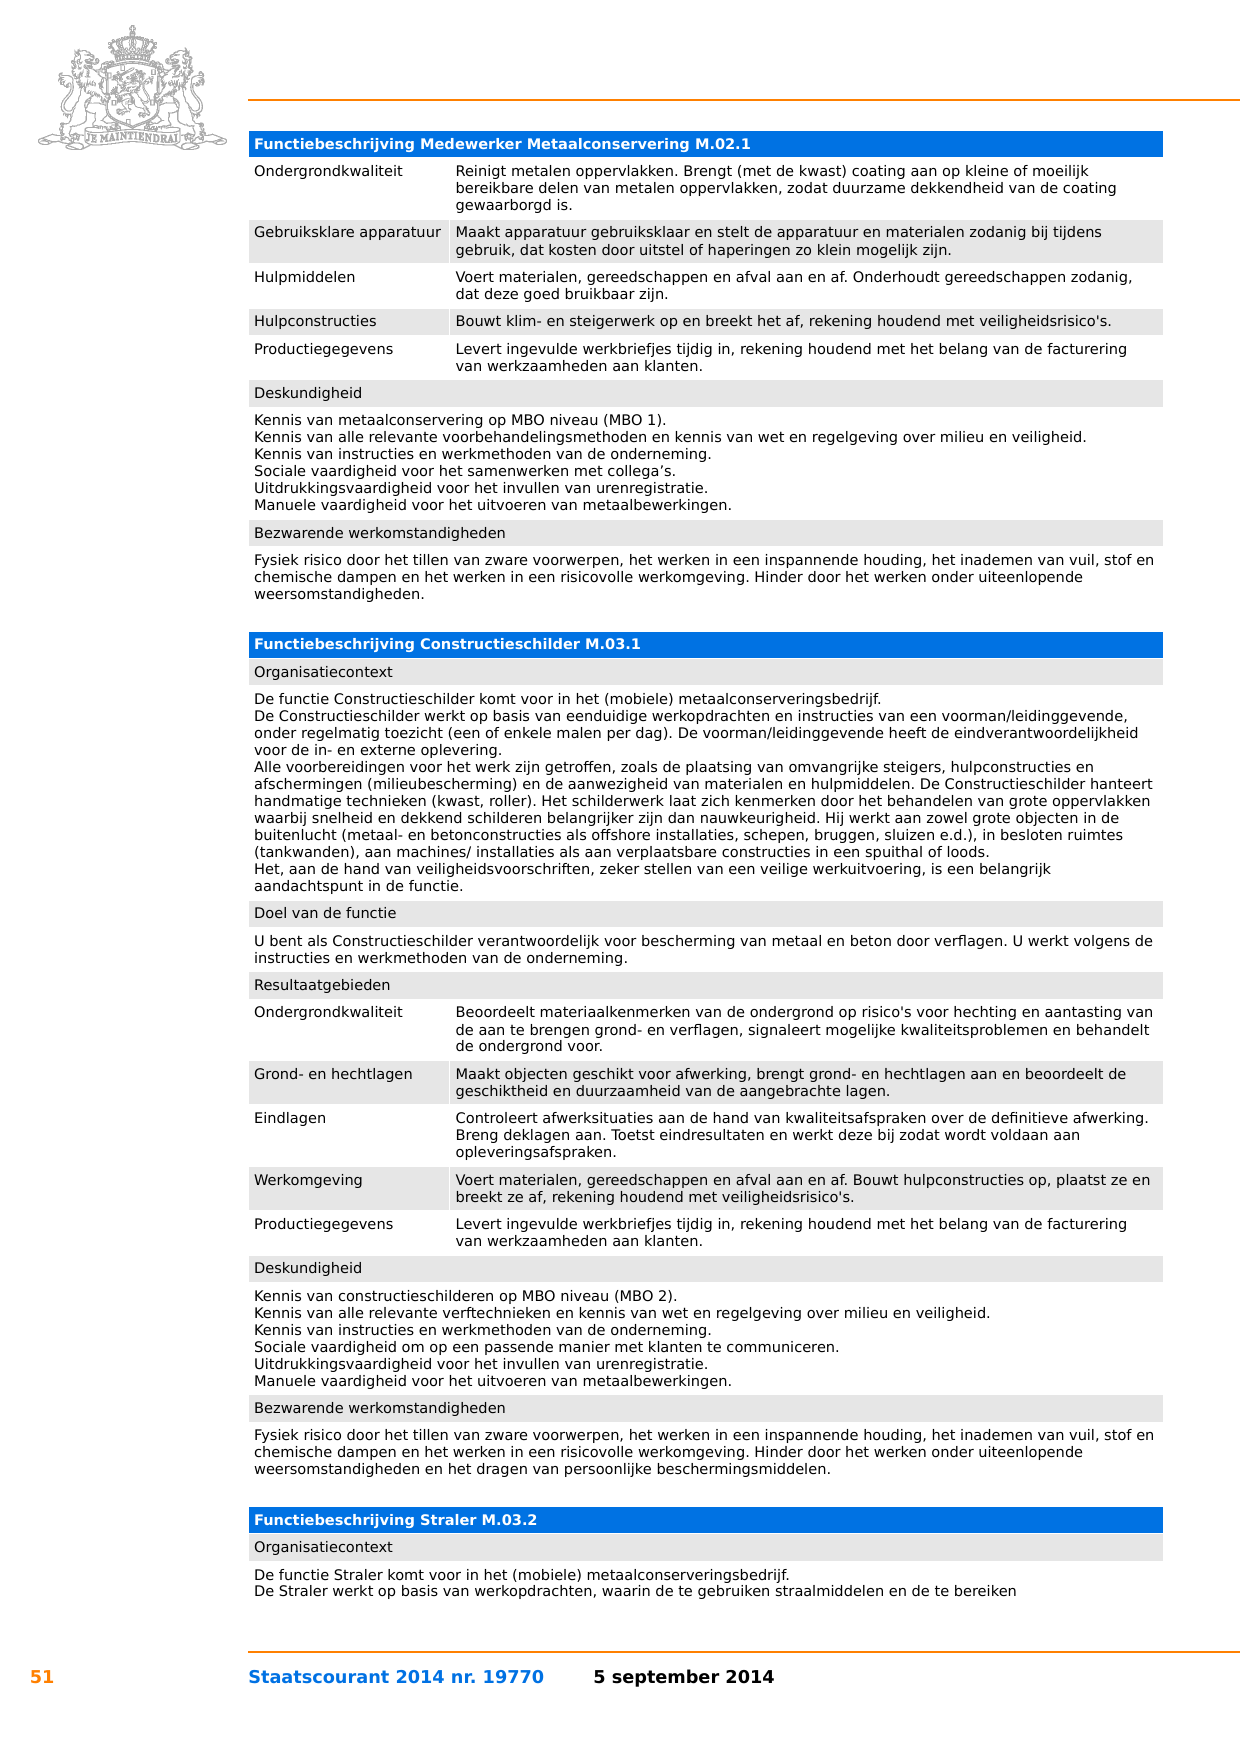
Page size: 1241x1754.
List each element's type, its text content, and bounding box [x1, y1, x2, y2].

table_header Functiebeschrijving Medewerker Metaalconservering M.02.1 [249, 131, 1163, 157]
table_cell Levert ingevulde werkbriefjes tijdig in, rekening houdend met het belang van de facturering van werkzaamheden aan klanten. [450, 1211, 1163, 1254]
table_cell Organisatiecontext [249, 1534, 1163, 1561]
table_cell Hulpmiddelen [249, 264, 449, 307]
table_cell Fysiek risico door het tillen van zware voorwerpen, het werken in een inspannende houding, het inademen van vuil, stof en chemische dampen en het werken in een risicovolle werkomgeving. Hinder door het werken onder uiteenlopende weersomstandigheden. [249, 547, 1163, 608]
table_cell Kennis van metaalconservering op MBO niveau (MBO 1). Kennis van alle relevante voorbehandelingsmethoden en kennis van wet en regelgeving over milieu en veiligheid. Kennis van instructies en werkmethoden van de onderneming. Sociale vaardigheid voor het samenwerken met collega’s. Uitdrukkingsvaardigheid voor het invullen van urenregistratie. Manuele vaardigheid voor het uitvoeren van metaalbewerkingen. [249, 408, 1163, 519]
table_cell Voert materialen, gereedschappen en afval aan en af. Onderhoudt gereedschappen zodanig, dat deze goed bruikbaar zijn. [450, 264, 1163, 307]
table_cell Productiegegevens [249, 336, 449, 379]
table_cell Ondergrondkwaliteit [249, 1000, 449, 1060]
table_cell Deskundigheid [249, 1256, 1163, 1282]
table_cell U bent als Constructieschilder verantwoordelijk voor bescherming van metaal en beton door verflagen. U werkt volgens de instructies en werkmethoden van de onderneming. [249, 928, 1163, 971]
table_header Functiebeschrijving Straler M.03.2 [249, 1507, 1163, 1533]
table_cell Bezwarende werkomstandigheden [249, 520, 1163, 546]
table_cell Werkomgeving [249, 1167, 449, 1210]
table_cell Voert materialen, gereedschappen en afval aan en af. Bouwt hulpconstructies op, plaatst ze en breekt ze af, rekening houdend met veiligheidsrisico's. [450, 1167, 1163, 1210]
picture [38, 25, 227, 150]
table_cell Bouwt klim- en steigerwerk op en breekt het af, rekening houdend met veiligheidsrisico's. [450, 309, 1163, 335]
table_cell Reinigt metalen oppervlakken. Brengt (met de kwast) coating aan op kleine of moeilijk bereikbare delen van metalen oppervlakken, zodat duurzame dekkendheid van de coating gewaarborgd is. [450, 158, 1163, 219]
table_cell Doel van de functie [249, 901, 1163, 927]
table_cell Organisatiecontext [249, 659, 1163, 685]
table_cell Maakt apparatuur gebruiksklaar en stelt de apparatuur en materialen zodanig bij tijdens gebruik, dat kosten door uitstel of haperingen zo klein mogelijk zijn. [450, 220, 1163, 263]
table_cell Maakt objecten geschikt voor afwerking, brengt grond- en hechtlagen aan en beoordeelt de geschiktheid en duurzaamheid van de aangebrachte lagen. [450, 1061, 1163, 1104]
table_cell Kennis van constructieschilderen op MBO niveau (MBO 2). Kennis van alle relevante verftechnieken en kennis van wet en regelgeving over milieu en veiligheid. Kennis van instructies en werkmethoden van de onderneming. Sociale vaardigheid om op een passende manier met klanten te communiceren. Uitdrukkingsvaardigheid voor het invullen van urenregistratie. Manuele vaardigheid voor het uitvoeren van metaalbewerkingen. [249, 1283, 1163, 1394]
table_cell Ondergrondkwaliteit [249, 158, 449, 219]
table_cell Hulpconstructies [249, 309, 449, 335]
table_cell Productiegegevens [249, 1211, 449, 1254]
table_cell Fysiek risico door het tillen van zware voorwerpen, het werken in een inspannende houding, het inademen van vuil, stof en chemische dampen en het werken in een risicovolle werkomgeving. Hinder door het werken onder uiteenlopende weersomstandigheden en het dragen van persoonlijke beschermingsmiddelen. [249, 1423, 1163, 1483]
table_cell Controleert afwerksituaties aan de hand van kwaliteitsafspraken over de definitieve afwerking. Breng deklagen aan. Toetst eindresultaten en werkt deze bij zodat wordt voldaan aan opleveringsafspraken. [450, 1105, 1163, 1166]
table_cell Bezwarende werkomstandigheden [249, 1395, 1163, 1422]
table_header Functiebeschrijving Constructieschilder M.03.1 [249, 632, 1163, 658]
table_cell Levert ingevulde werkbriefjes tijdig in, rekening houdend met het belang van de facturering van werkzaamheden aan klanten. [450, 336, 1163, 379]
table_cell Deskundigheid [249, 380, 1163, 407]
table_cell De functie Constructieschilder komt voor in het (mobiele) metaalconserveringsbedrijf. De Constructieschilder werkt op basis van eenduidige werkopdrachten en instructies van een voorman/leidinggevende, onder regelmatig toezicht (een of enkele malen per dag). De voorman/leidinggevende heeft de eindverantwoordelijkheid voor de in- en externe oplevering. Alle voorbereidingen voor het werk zijn getroffen, zoals de plaatsing van omvangrijke steigers, hulpconstructies en afschermingen (milieubescherming) en de aanwezigheid van materialen en hulpmiddelen. De Constructieschilder hanteert handmatige technieken (kwast, roller). Het schilderwerk laat zich kenmerken door het behandelen van grote oppervlakken waarbij snelheid en dekkend schilderen belangrijker zijn dan nauwkeurigheid. Hij werkt aan zowel grote objecten in de buitenlucht (metaal- en betonconstructies als offshore installaties, schepen, bruggen, sluizen e.d.), in besloten ruimtes (tankwanden), aan machines/ installaties als aan verplaatsbare constructies in een spuithal of loods. Het, aan de hand van veiligheidsvoorschriften, zeker stellen van een veilige werkuitvoering, is een belangrijk aandachtspunt in de functie. [249, 686, 1163, 899]
table_cell De functie Straler komt voor in het (mobiele) metaalconserveringsbedrijf. De Straler werkt op basis van werkopdrachten, waarin de te gebruiken straalmiddelen en de te bereiken [249, 1562, 1163, 1605]
table_cell Gebruiksklare apparatuur [249, 220, 449, 263]
table_cell Beoordeelt materiaalkenmerken van de ondergrond op risico's voor hechting en aantasting van de aan te brengen grond- en verflagen, signaleert mogelijke kwaliteitsproblemen en behandelt de ondergrond voor. [450, 1000, 1163, 1060]
table_cell Eindlagen [249, 1105, 449, 1166]
table_cell Resultaatgebieden [249, 972, 1163, 999]
table_cell Grond- en hechtlagen [249, 1061, 449, 1104]
